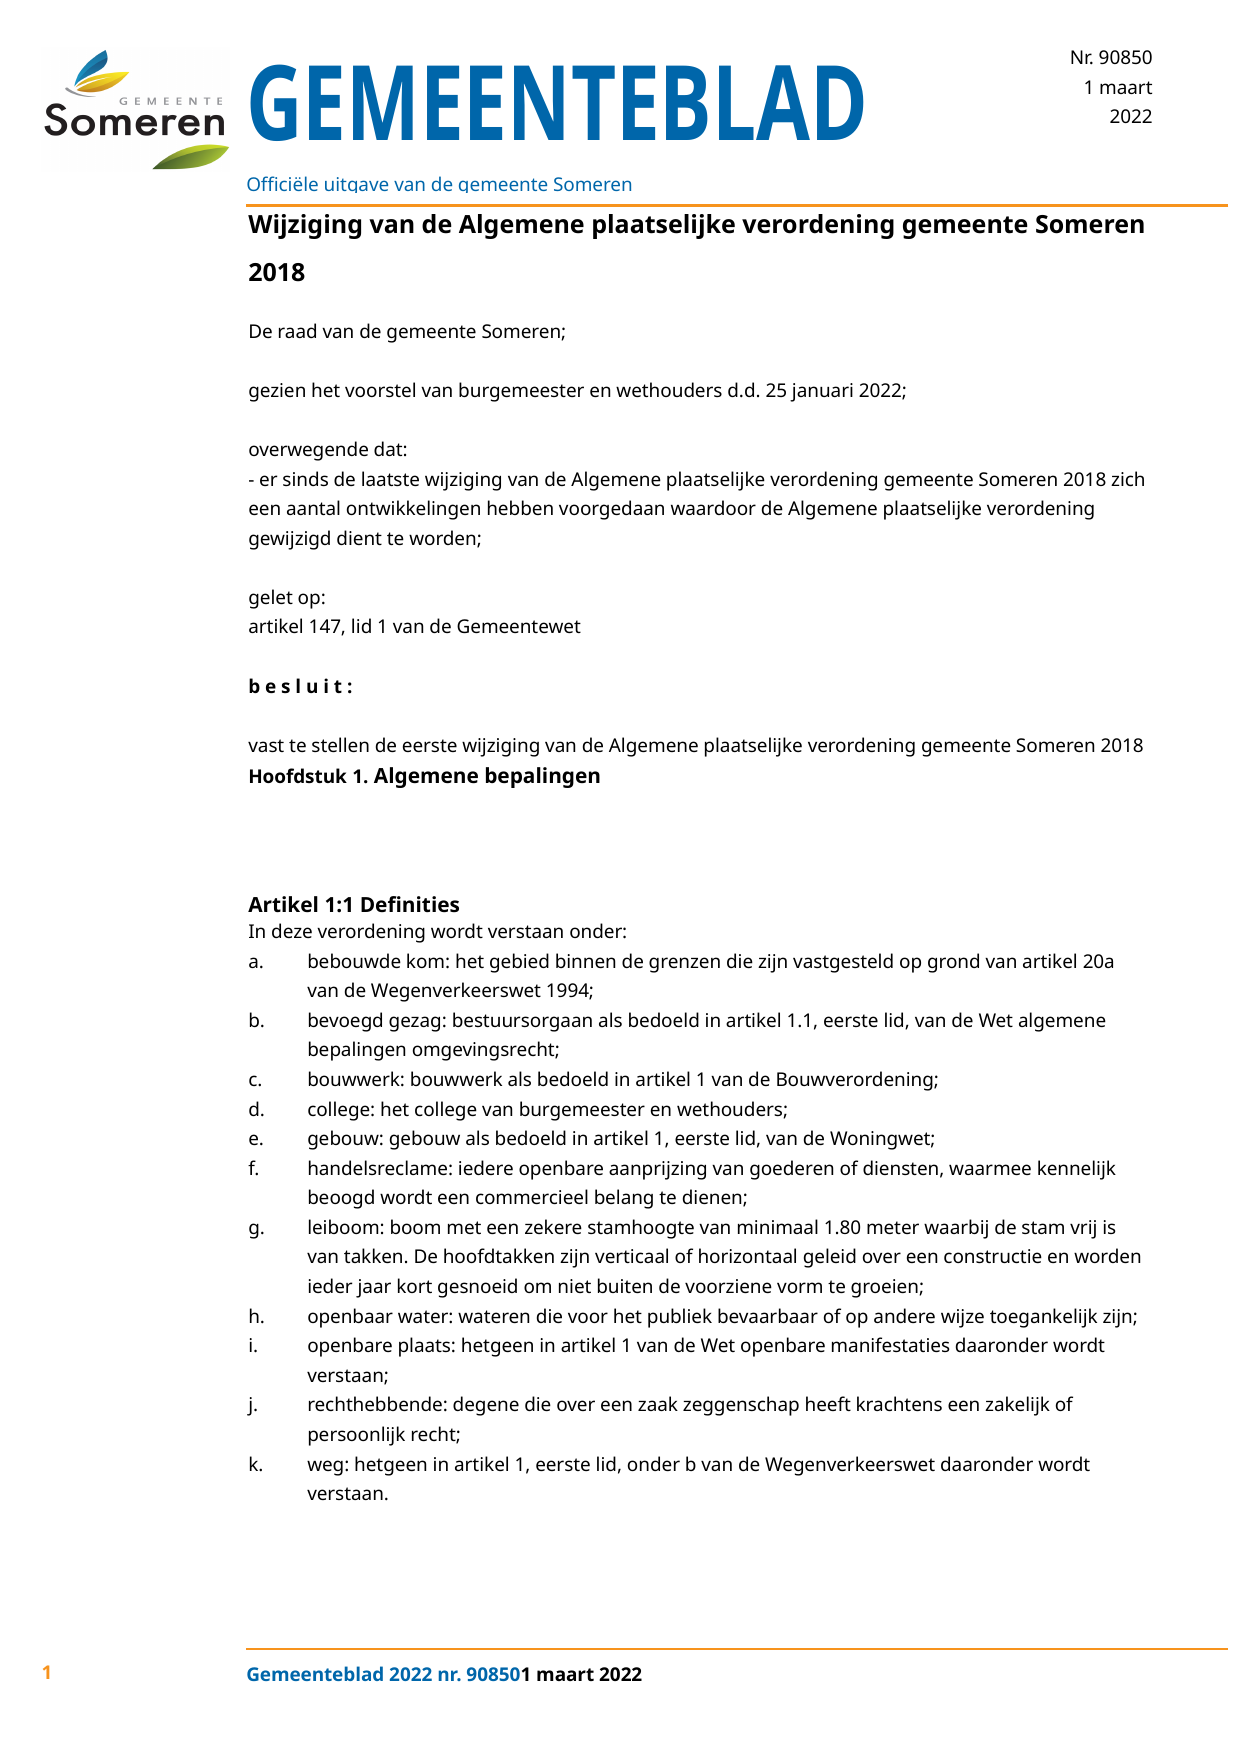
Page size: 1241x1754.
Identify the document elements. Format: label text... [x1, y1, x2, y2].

text Wijziging van de Algemene plaatselijke verordening gemeente Someren 2018 [248, 207, 1152, 288]
text Artikel 1:1 Definities [248, 890, 1152, 918]
text vast te stellen de eerste wijziging van de Algemene plaatselijke verordening gemeente Someren 2018 [248, 732, 1152, 758]
picture [41, 47, 231, 172]
text gelet op: [248, 584, 1152, 610]
list openbare plaats: hetgeen in artikel 1 van de Wet openbare manifestaties daaronder wordt verstaan; [248, 1332, 1152, 1388]
text De raad van de gemeente Someren; [248, 318, 1152, 344]
list gebouw: gebouw als bedoeld in artikel 1, eerste lid, van de Woningwet; [248, 1125, 1152, 1151]
list rechthebbende: degene die over een zaak zeggenschap heeft krachtens een zakelijk of persoonlijk recht; [248, 1392, 1152, 1447]
list bouwwerk: bouwwerk als bedoeld in artikel 1 van de Bouwverordening; [248, 1066, 1152, 1092]
list openbaar water: wateren die voor het publiek bevaarbaar of op andere wijze toegankelijk zijn; [248, 1303, 1152, 1328]
list bebouwde kom: het gebied binnen de grenzen die zijn vastgesteld op grond van artikel 20a van de Wegenverkeerswet 1994; [248, 948, 1152, 1003]
text b e s l u i t : [248, 673, 1152, 699]
text In deze verordening wordt verstaan onder: [248, 918, 1152, 944]
list bevoegd gezag: bestuursorgaan als bedoeld in artikel 1.1, eerste lid, van de Wet algemene bepalingen omgevingsrecht; [248, 1007, 1152, 1062]
text Hoofdstuk 1. Algemene bepalingen [248, 762, 1152, 790]
list handelsreclame: iedere openbare aanprijzing van goederen of diensten, waarmee kennelijk beoogd wordt een commercieel belang te dienen; [248, 1155, 1152, 1210]
text artikel 147, lid 1 van de Gemeentewet [248, 614, 1152, 639]
list leiboom: boom met een zekere stamhoogte van minimaal 1.80 meter waarbij de stam vrij is van takken. De hoofdtakken zijn verticaal of horizontaal geleid over een constructie en worden ieder jaar kort gesnoeid om niet buiten de voorziene vorm te groeien; [248, 1214, 1152, 1299]
list college: het college van burgemeester en wethouders; [248, 1096, 1152, 1121]
text gezien het voorstel van burgemeester en wethouders d.d. 25 januari 2022; [248, 377, 1152, 403]
text overwegende dat: [248, 436, 1152, 462]
text - er sinds de laatste wijziging van de Algemene plaatselijke verordening gemeente Someren 2018 zich een aantal ontwikkelingen hebben voorgedaan waardoor de Algemene plaatselijke verordening gewijzigd dient te worden; [248, 466, 1152, 551]
list weg: hetgeen in artikel 1, eerste lid, onder b van de Wegenverkeerswet daaronder wordt verstaan. [248, 1451, 1152, 1506]
